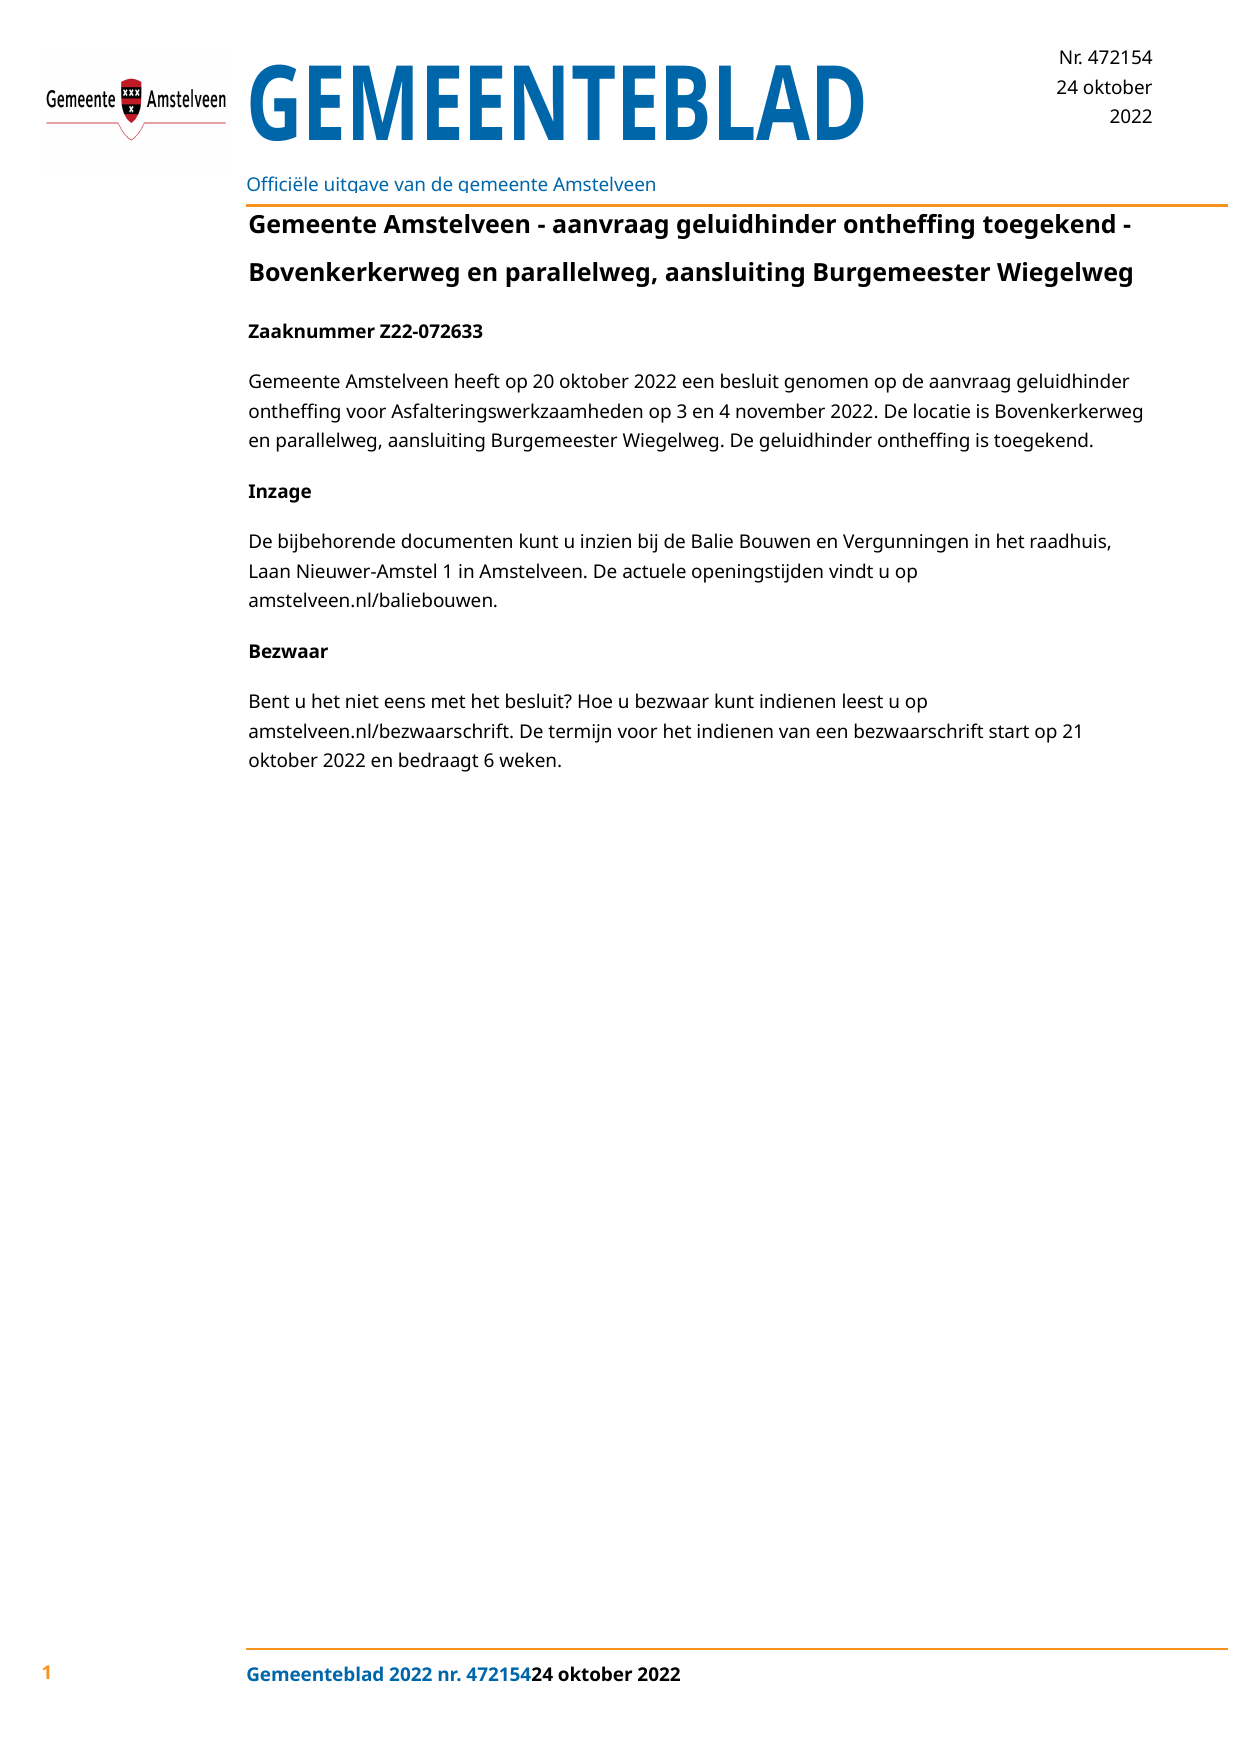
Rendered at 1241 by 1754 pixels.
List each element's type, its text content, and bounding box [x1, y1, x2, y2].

text De bijbehorende documenten kunt u inzien bij de Balie Bouwen en Vergunningen in het raadhuis, Laan Nieuwer-Amstel 1 in Amstelveen. De actuele openingstijden vindt u op amstelveen.nl/baliebouwen. [248, 528, 1152, 613]
picture [41, 47, 231, 172]
text Gemeente Amstelveen - aanvraag geluidhinder ontheffing toegekend - Bovenkerkerweg en parallelweg, aansluiting Burgemeester Wiegelweg [248, 207, 1152, 288]
text Gemeente Amstelveen heeft op 20 oktober 2022 een besluit genomen op de aanvraag geluidhinder ontheffing voor Asfalteringswerkzaamheden op 3 en 4 november 2022. De locatie is Bovenkerkerweg en parallelweg, aansluiting Burgemeester Wiegelweg. De geluidhinder ontheffing is toegekend. [248, 368, 1152, 453]
text Bezwaar [248, 638, 1152, 664]
text Inzage [248, 478, 1152, 504]
text Bent u het niet eens met het besluit? Hoe u bezwaar kunt indienen leest u op amstelveen.nl/bezwaarschrift. De termijn voor het indienen van een bezwaarschrift start op 21 oktober 2022 en bedraagt 6 weken. [248, 688, 1152, 773]
text Zaaknummer Z22-072633 [248, 318, 1152, 344]
